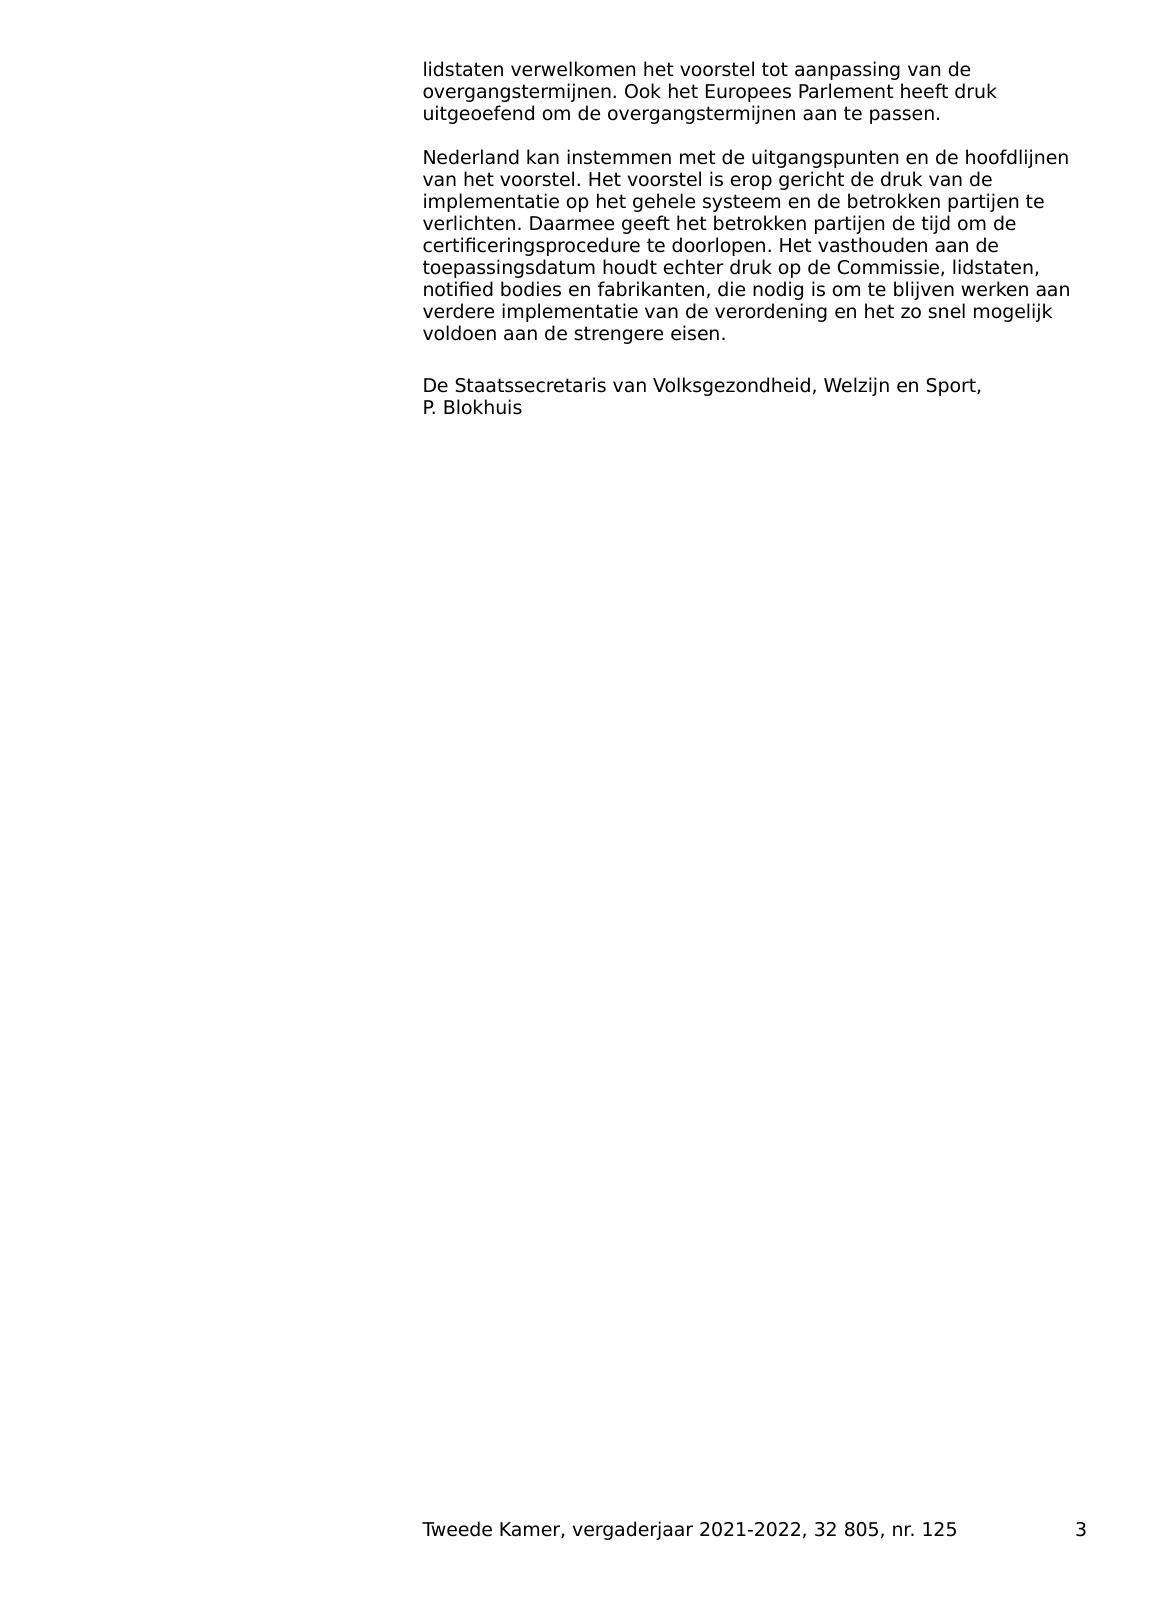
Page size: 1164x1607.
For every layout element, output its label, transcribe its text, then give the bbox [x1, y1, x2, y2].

text lidstaten verwelkomen het voorstel tot aanpassing van de overgangstermijnen. Ook het Europees Parlement heeft druk uitgeoefend om de overgangstermijnen aan te passen. [422, 59, 1087, 125]
text Nederland kan instemmen met de uitgangspunten en de hoofdlijnen van het voorstel. Het voorstel is erop gericht de druk van de implementatie op het gehele systeem en de betrokken partijen te verlichten. Daarmee geeft het betrokken partijen de tijd om de certificeringsprocedure te doorlopen. Het vasthouden aan de toepassingsdatum houdt echter druk op de Commissie, lidstaten, notified bodies en fabrikanten, die nodig is om te blijven werken aan verdere implementatie van de verordening en het zo snel mogelijk voldoen aan de strengere eisen. [422, 147, 1087, 345]
text De Staatssecretaris van Volksgezondheid, Welzijn en Sport, P. Blokhuis [422, 375, 1087, 419]
